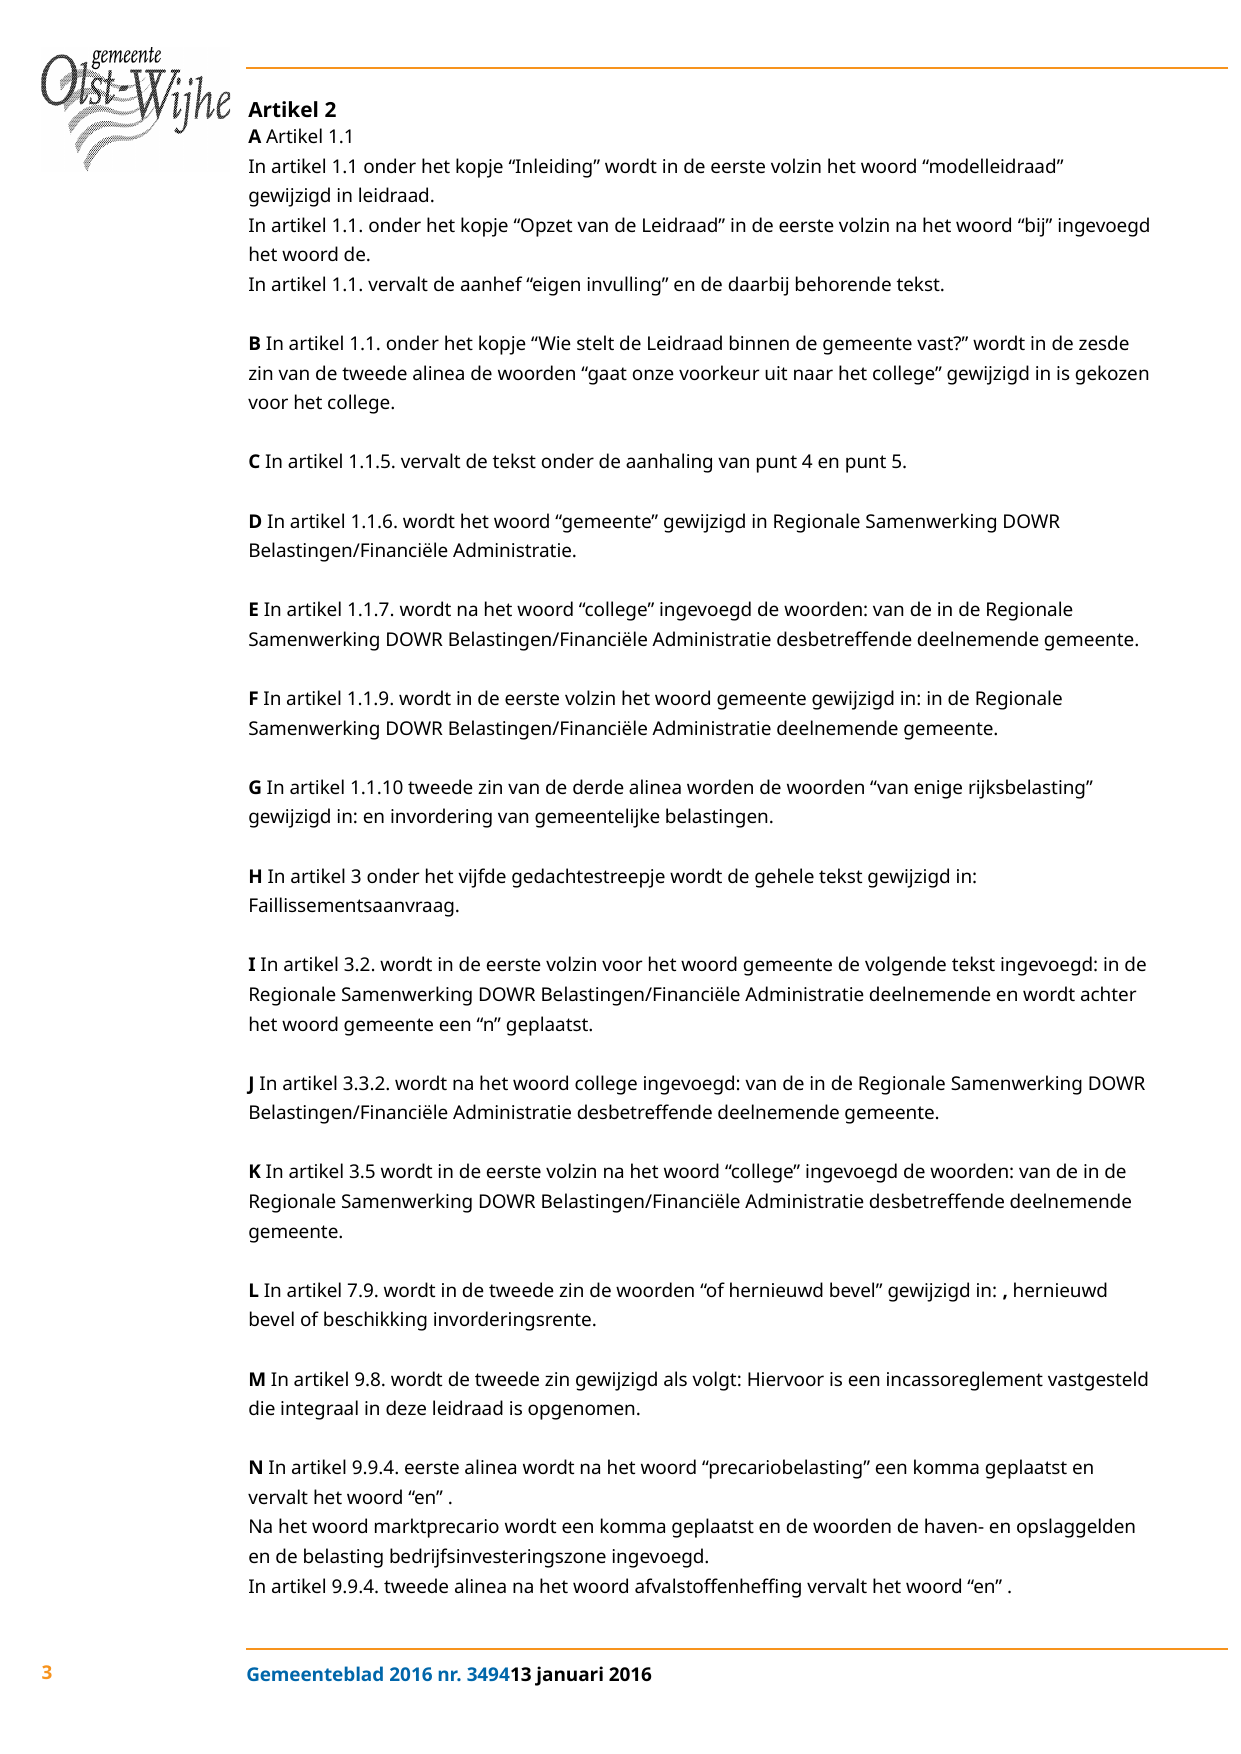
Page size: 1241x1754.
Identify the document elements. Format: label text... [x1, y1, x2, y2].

text D In artikel 1.1.6. wordt het woord “gemeente” gewijzigd in Regionale Samenwerking DOWR Belastingen/Financiële Administratie. [248, 508, 1152, 563]
text Na het woord marktprecario wordt een komma geplaatst en de woorden de haven- en opslaggelden en de belasting bedrijfsinvesteringszone ingevoegd. [248, 1514, 1152, 1569]
text K In artikel 3.5 wordt in de eerste volzin na het woord “college” ingevoegd de woorden: van de in de Regionale Samenwerking DOWR Belastingen/Financiële Administratie desbetreffende deelnemende gemeente. [248, 1159, 1152, 1243]
text J In artikel 3.3.2. wordt na het woord college ingevoegd: van de in de Regionale Samenwerking DOWR Belastingen/Financiële Administratie desbetreffende deelnemende gemeente. [248, 1070, 1152, 1125]
text In artikel 1.1 onder het kopje “Inleiding” wordt in de eerste volzin het woord “modelleidraad” gewijzigd in leidraad. [248, 153, 1152, 208]
text In artikel 1.1. vervalt de aanhef “eigen invulling” en de daarbij behorende tekst. [248, 271, 1152, 297]
text In artikel 9.9.4. tweede alinea na het woord afvalstoffenheffing vervalt het woord “en” . [248, 1573, 1152, 1598]
text L In artikel 7.9. wordt in de tweede zin de woorden “of hernieuwd bevel” gewijzigd in: , hernieuwd bevel of beschikking invorderingsrente. [248, 1277, 1152, 1332]
text G In artikel 1.1.10 tweede zin van de derde alinea worden de woorden “van enige rijksbelasting” gewijzigd in: en invordering van gemeentelijke belastingen. [248, 774, 1152, 829]
text B In artikel 1.1. onder het kopje “Wie stelt de Leidraad binnen de gemeente vast?” wordt in de zesde zin van de tweede alinea de woorden “gaat onze voorkeur uit naar het college” gewijzigd in is gekozen voor het college. [248, 330, 1152, 415]
text H In artikel 3 onder het vijfde gedachtestreepje wordt de gehele tekst gewijzigd in: Faillissementsaanvraag. [248, 863, 1152, 918]
text N In artikel 9.9.4. eerste alinea wordt na het woord “precariobelasting” een komma geplaatst en vervalt het woord “en” . [248, 1454, 1152, 1510]
text In artikel 1.1. onder het kopje “Opzet van de Leidraad” in de eerste volzin na het woord “bij” ingevoegd het woord de. [248, 212, 1152, 267]
text A Artikel 1.1 [248, 123, 1152, 149]
text M In artikel 9.8. wordt de tweede zin gewijzigd als volgt: Hiervoor is een incassoreglement vastgesteld die integraal in deze leidraad is opgenomen. [248, 1366, 1152, 1421]
text Artikel 2 [248, 95, 1152, 123]
text C In artikel 1.1.5. vervalt de tekst onder de aanhaling van punt 4 en punt 5. [248, 449, 1152, 474]
text E In artikel 1.1.7. wordt na het woord “college” ingevoegd de woorden: van de in de Regionale Samenwerking DOWR Belastingen/Financiële Administratie desbetreffende deelnemende gemeente. [248, 597, 1152, 652]
text F In artikel 1.1.9. wordt in de eerste volzin het woord gemeente gewijzigd in: in de Regionale Samenwerking DOWR Belastingen/Financiële Administratie deelnemende gemeente. [248, 685, 1152, 741]
picture [41, 47, 231, 172]
text I In artikel 3.2. wordt in de eerste volzin voor het woord gemeente de volgende tekst ingevoegd: in de Regionale Samenwerking DOWR Belastingen/Financiële Administratie deelnemende en wordt achter het woord gemeente een “n” geplaatst. [248, 952, 1152, 1036]
